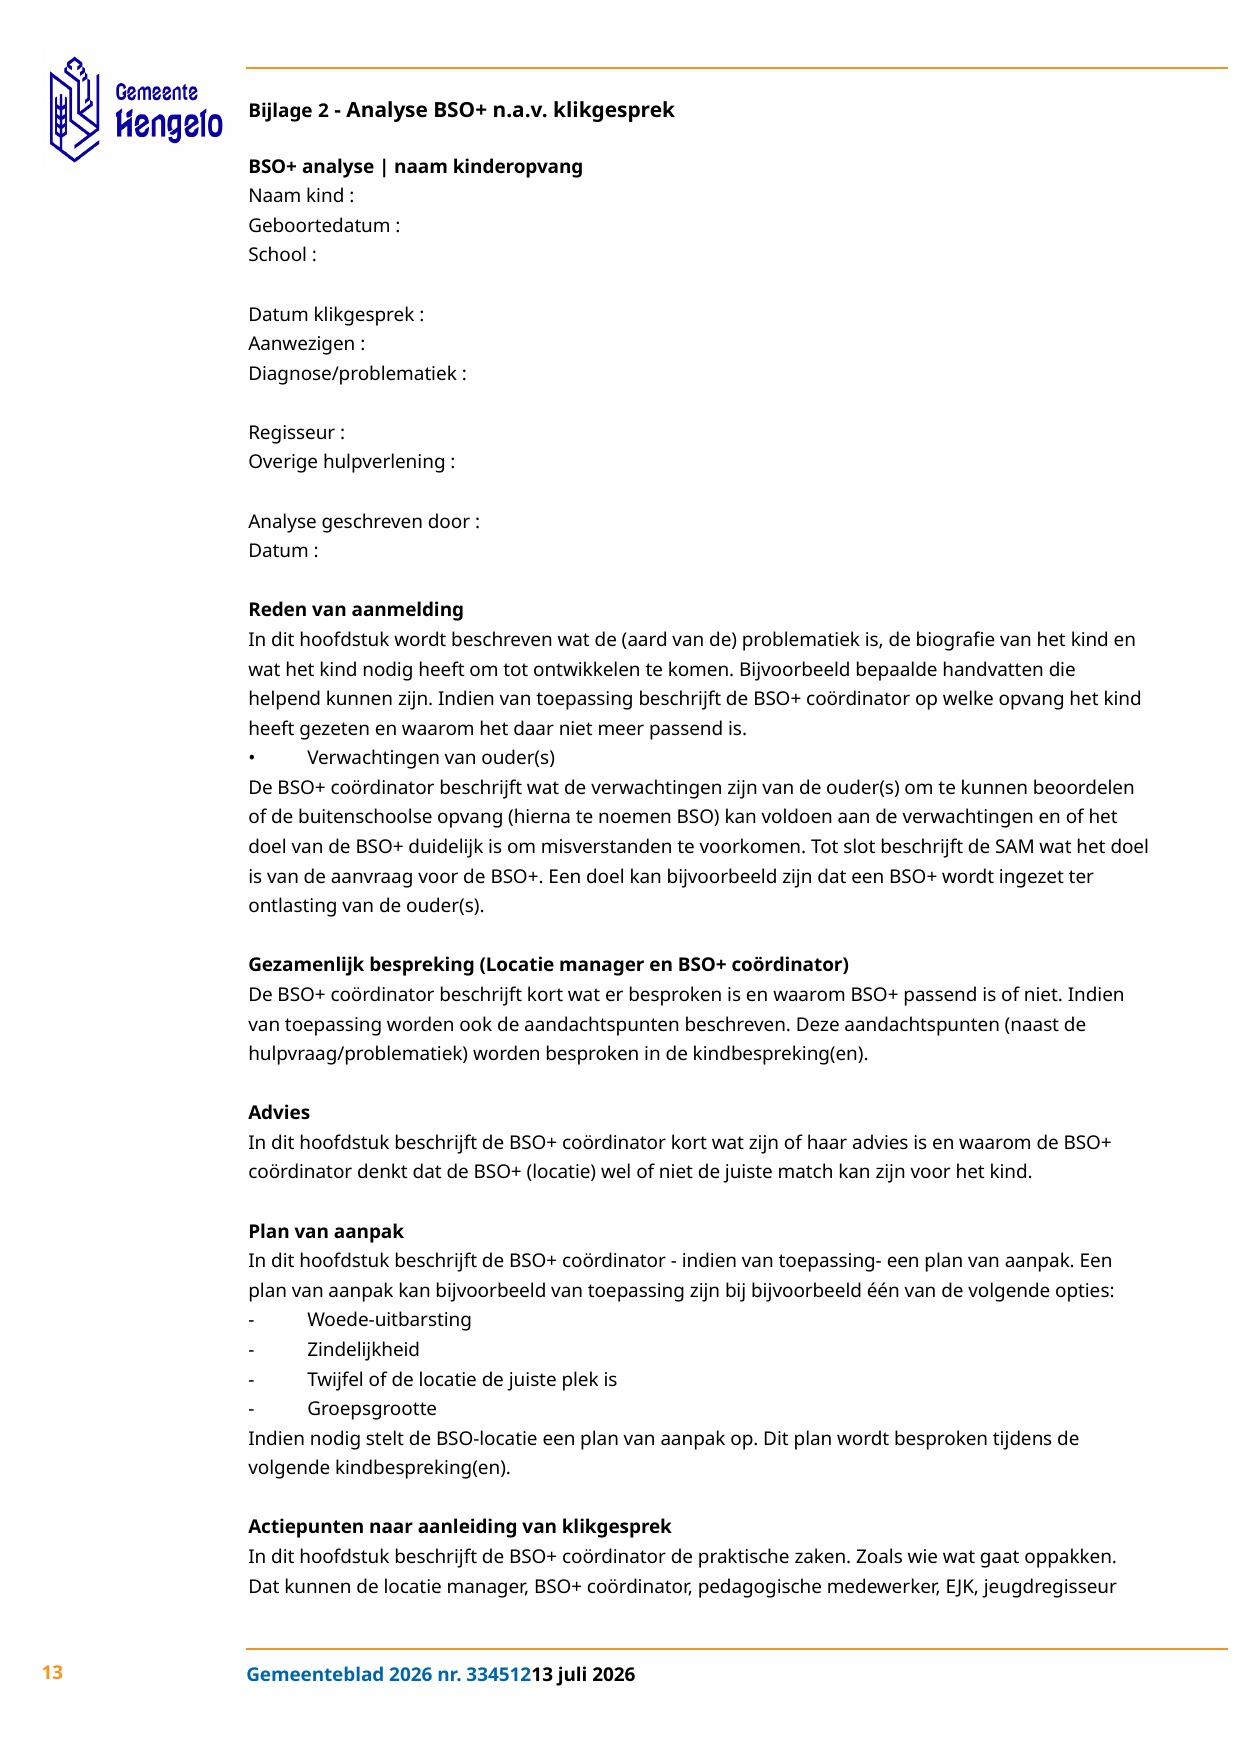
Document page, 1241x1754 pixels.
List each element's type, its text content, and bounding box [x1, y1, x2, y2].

text In dit hoofdstuk beschrijft de BSO+ coördinator - indien van toepassing- een plan van aanpak. Een plan van aanpak kan bijvoorbeeld van toepassing zijn bij bijvoorbeeld één van de volgende opties: [248, 1247, 1152, 1303]
text In dit hoofdstuk wordt beschreven wat de (aard van de) problematiek is, de biografie van het kind en wat het kind nodig heeft om tot ontwikkelen te komen. Bijvoorbeeld bepaalde handvatten die helpend kunnen zijn. Indien van toepassing beschrijft de BSO+ coördinator op welke opvang het kind heeft gezeten en waarom het daar niet meer passend is. [248, 626, 1152, 741]
text Actiepunten naar aanleiding van klikgesprek [248, 1514, 1152, 1539]
text Overige hulpverlening : [248, 449, 1152, 474]
text Advies [248, 1099, 1152, 1125]
text Aanwezigen : [248, 330, 1152, 356]
text School : [248, 242, 1152, 267]
list Woede-uitbarsting [248, 1307, 1152, 1332]
text Diagnose/problematiek : [248, 360, 1152, 386]
text Datum klikgesprek : [248, 301, 1152, 327]
text In dit hoofdstuk beschrijft de BSO+ coördinator de praktische zaken. Zoals wie wat gaat oppakken. Dat kunnen de locatie manager, BSO+ coördinator, pedagogische medewerker, EJK, jeugdregisseur [248, 1543, 1152, 1599]
text De BSO+ coördinator beschrijft kort wat er besproken is en waarom BSO+ passend is of niet. Indien van toepassing worden ook de aandachtspunten beschreven. Deze aandachtspunten (naast de hulpvraag/problematiek) worden besproken in de kindbespreking(en). [248, 981, 1152, 1066]
list Twijfel of de locatie de juiste plek is [248, 1366, 1152, 1392]
list Verwachtingen van ouder(s) [248, 744, 1152, 770]
text Indien nodig stelt de BSO-locatie een plan van aanpak op. Dit plan wordt besproken tijdens de volgende kindbespreking(en). [248, 1425, 1152, 1480]
text Gezamenlijk bespreking (Locatie manager en BSO+ coördinator) [248, 952, 1152, 977]
text De BSO+ coördinator beschrijft wat de verwachtingen zijn van de ouder(s) om te kunnen beoordelen of de buitenschoolse opvang (hierna te noemen BSO) kan voldoen aan de verwachtingen en of het doel van de BSO+ duidelijk is om misverstanden te voorkomen. Tot slot beschrijft de SAM wat het doel is van de aanvraag voor de BSO+. Een doel kan bijvoorbeeld zijn dat een BSO+ wordt ingezet ter ontlasting van de ouder(s). [248, 774, 1152, 918]
text Analyse geschreven door : [248, 508, 1152, 534]
text Reden van aanmelding [248, 597, 1152, 622]
list Zindelijkheid [248, 1336, 1152, 1362]
picture [41, 47, 231, 172]
text Datum : [248, 537, 1152, 563]
text Regisseur : [248, 419, 1152, 445]
text Geboortedatum : [248, 212, 1152, 238]
text Naam kind : [248, 182, 1152, 208]
text Plan van aanpak [248, 1218, 1152, 1244]
text Bijlage 2 - Analyse BSO+ n.a.v. klikgesprek [248, 95, 1152, 123]
text BSO+ analyse | naam kinderopvang [248, 153, 1152, 179]
text In dit hoofdstuk beschrijft de BSO+ coördinator kort wat zijn of haar advies is en waarom de BSO+ coördinator denkt dat de BSO+ (locatie) wel of niet de juiste match kan zijn voor het kind. [248, 1129, 1152, 1184]
list Groepsgrootte [248, 1395, 1152, 1421]
